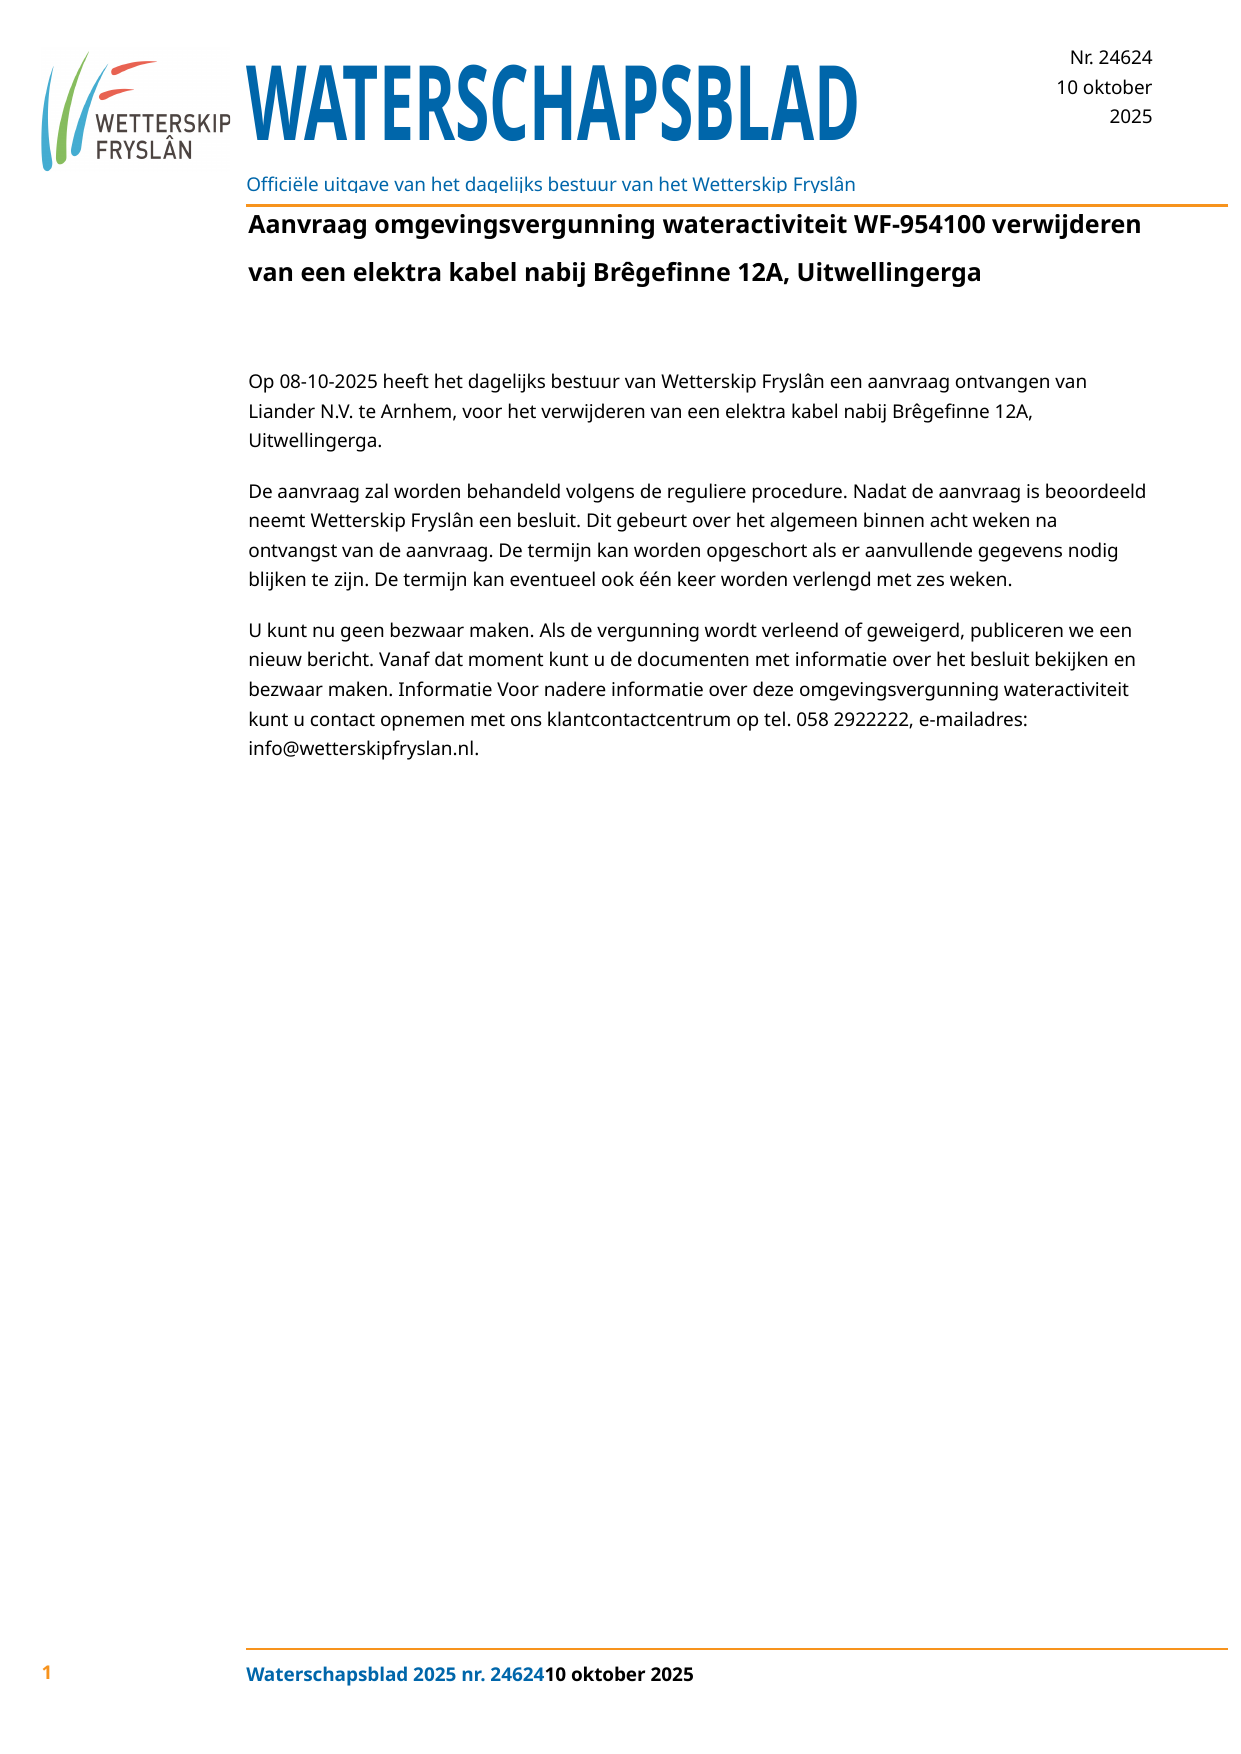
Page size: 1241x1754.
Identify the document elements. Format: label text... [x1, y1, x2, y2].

text De aanvraag zal worden behandeld volgens de reguliere procedure. Nadat de aanvraag is beoordeeld neemt Wetterskip Fryslân een besluit. Dit gebeurt over het algemeen binnen acht weken na ontvangst van de aanvraag. De termijn kan worden opgeschort als er aanvullende gegevens nodig blijken te zijn. De termijn kan eventueel ook één keer worden verlengd met zes weken. [248, 478, 1152, 592]
text U kunt nu geen bezwaar maken. Als de vergunning wordt verleend of geweigerd, publiceren we een nieuw bericht. Vanaf dat moment kunt u de documenten met informatie over het besluit bekijken en bezwaar maken. Informatie Voor nadere informatie over deze omgevingsvergunning wateractiviteit kunt u contact opnemen met ons klantcontactcentrum op tel. 058 2922222, e-mailadres: info@wetterskipfryslan.nl. [248, 617, 1152, 761]
text Op 08-10-2025 heeft het dagelijks bestuur van Wetterskip Fryslân een aanvraag ontvangen van Liander N.V. te Arnhem, voor het verwijderen van een elektra kabel nabij Brêgefinne 12A, Uitwellingerga. [248, 368, 1152, 453]
text Aanvraag omgevingsvergunning wateractiviteit WF-954100 verwijderen van een elektra kabel nabij Brêgefinne 12A, Uitwellingerga [248, 207, 1152, 288]
picture [41, 47, 231, 172]
